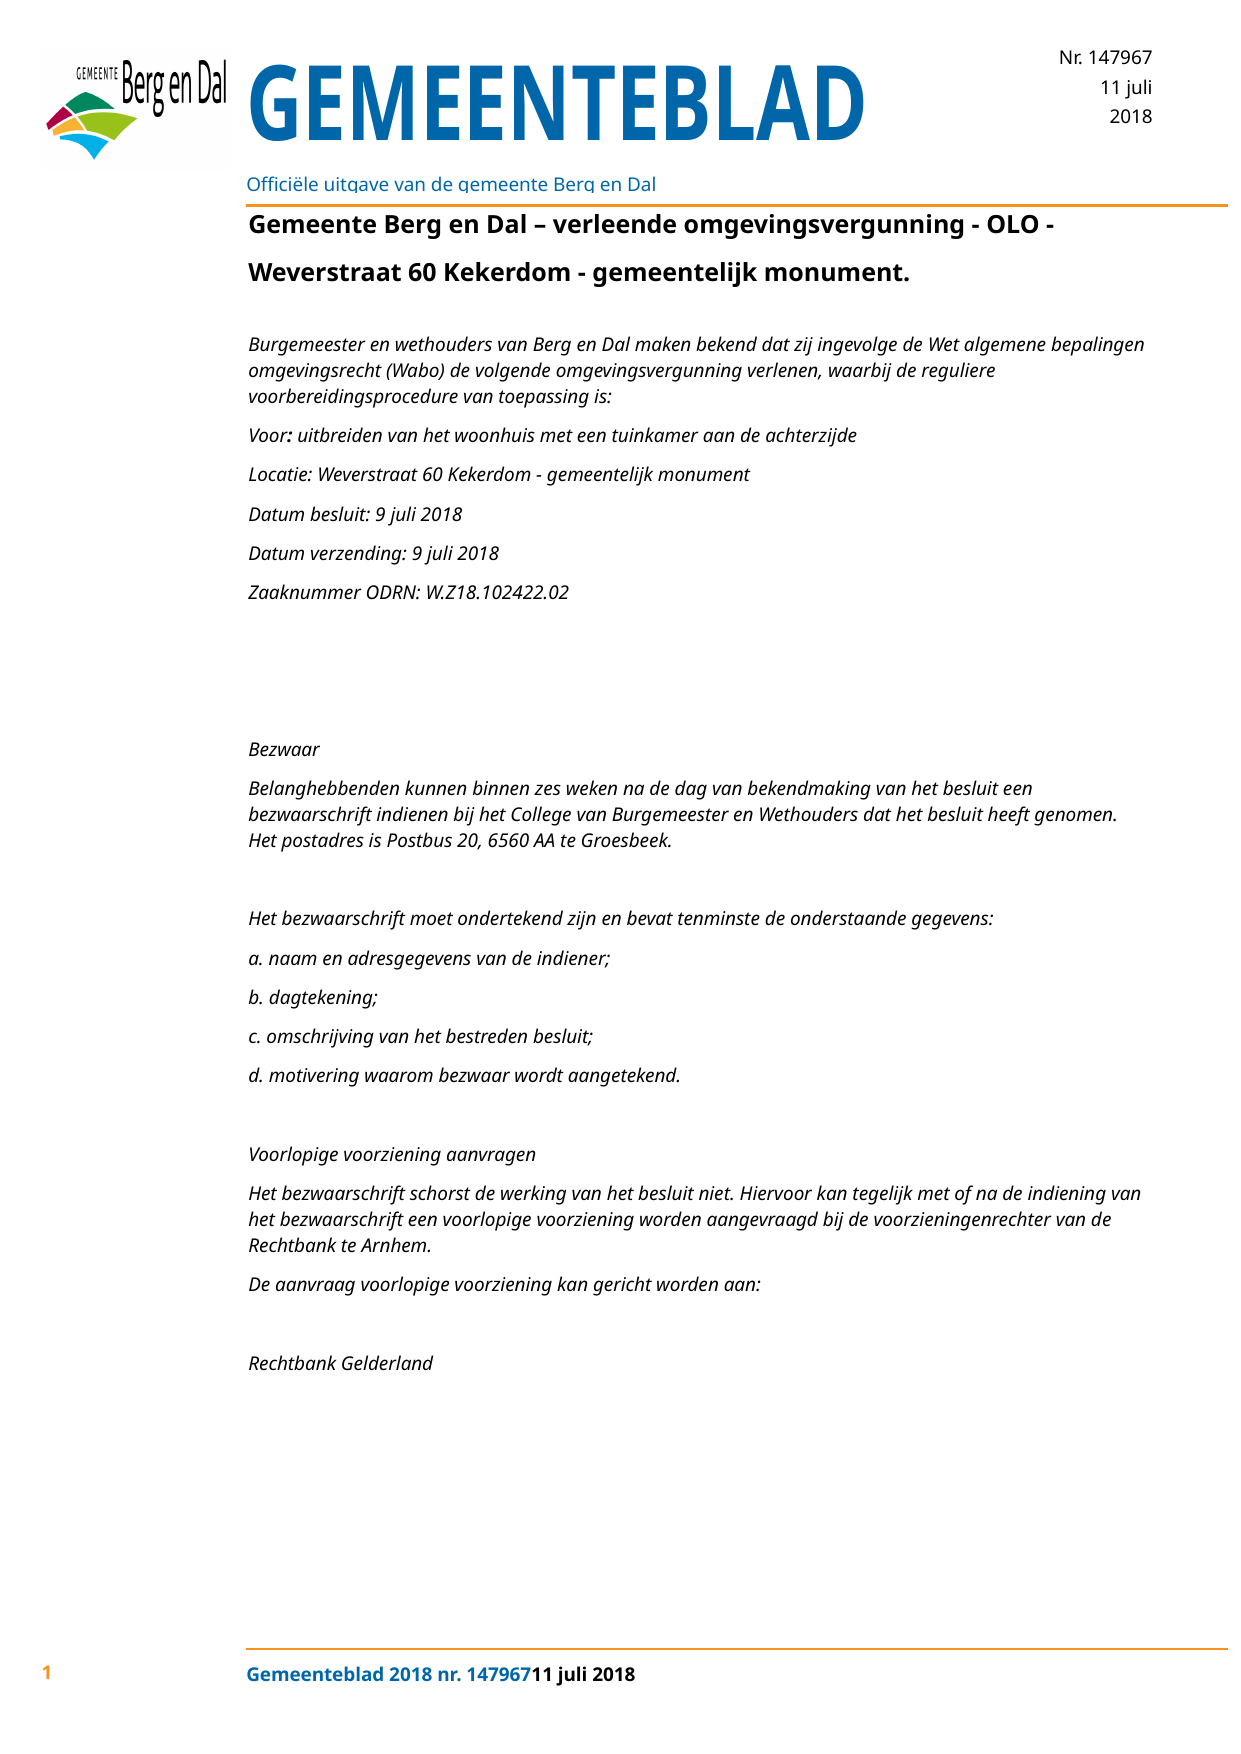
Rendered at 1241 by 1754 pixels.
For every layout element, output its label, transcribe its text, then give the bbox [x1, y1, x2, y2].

text Voorlopige voorziening aanvragen [248, 1141, 1152, 1167]
text Voor: uitbreiden van het woonhuis met een tuinkamer aan de achterzijde [248, 422, 1152, 448]
text Bezwaar [248, 736, 1152, 762]
text Datum besluit: 9 juli 2018 [248, 501, 1152, 526]
text c. omschrijving van het bestreden besluit; [248, 1023, 1152, 1049]
text De aanvraag voorlopige voorziening kan gericht worden aan: [248, 1271, 1152, 1297]
text Locatie: Weverstraat 60 Kekerdom - gemeentelijk monument [248, 461, 1152, 487]
text Het bezwaarschrift schorst de werking van het besluit niet. Hiervoor kan tegelijk met of na de indiening van het bezwaarschrift een voorlopige voorziening worden aangevraagd bij de voorzieningenrechter van de Rechtbank te Arnhem. [248, 1181, 1152, 1258]
text d. motivering waarom bezwaar wordt aangetekend. [248, 1063, 1152, 1088]
text Gemeente Berg en Dal – verleende omgevingsvergunning - OLO - Weverstraat 60 Kekerdom - gemeentelijk monument. [248, 207, 1152, 288]
text a. naam en adresgegevens van de indiener; [248, 945, 1152, 971]
text b. dagtekening; [248, 984, 1152, 1010]
text Belanghebbenden kunnen binnen zes weken na de dag van bekendmaking van het besluit een bezwaarschrift indienen bij het College van Burgemeester en Wethouders dat het besluit heeft genomen. Het postadres is Postbus 20, 6560 AA te Groesbeek. [248, 776, 1152, 853]
text Rechtbank Gelderland [248, 1350, 1152, 1376]
picture [41, 47, 231, 172]
text Zaaknummer ODRN: W.Z18.102422.02 [248, 579, 1152, 605]
text Het bezwaarschrift moet ondertekend zijn en bevat tenminste de onderstaande gegevens: [248, 906, 1152, 931]
text Burgemeester en wethouders van Berg en Dal maken bekend dat zij ingevolge de Wet algemene bepalingen omgevingsrecht (Wabo) de volgende omgevingsvergunning verlenen, waarbij de reguliere voorbereidingsprocedure van toepassing is: [248, 331, 1152, 409]
text Datum verzending: 9 juli 2018 [248, 540, 1152, 566]
